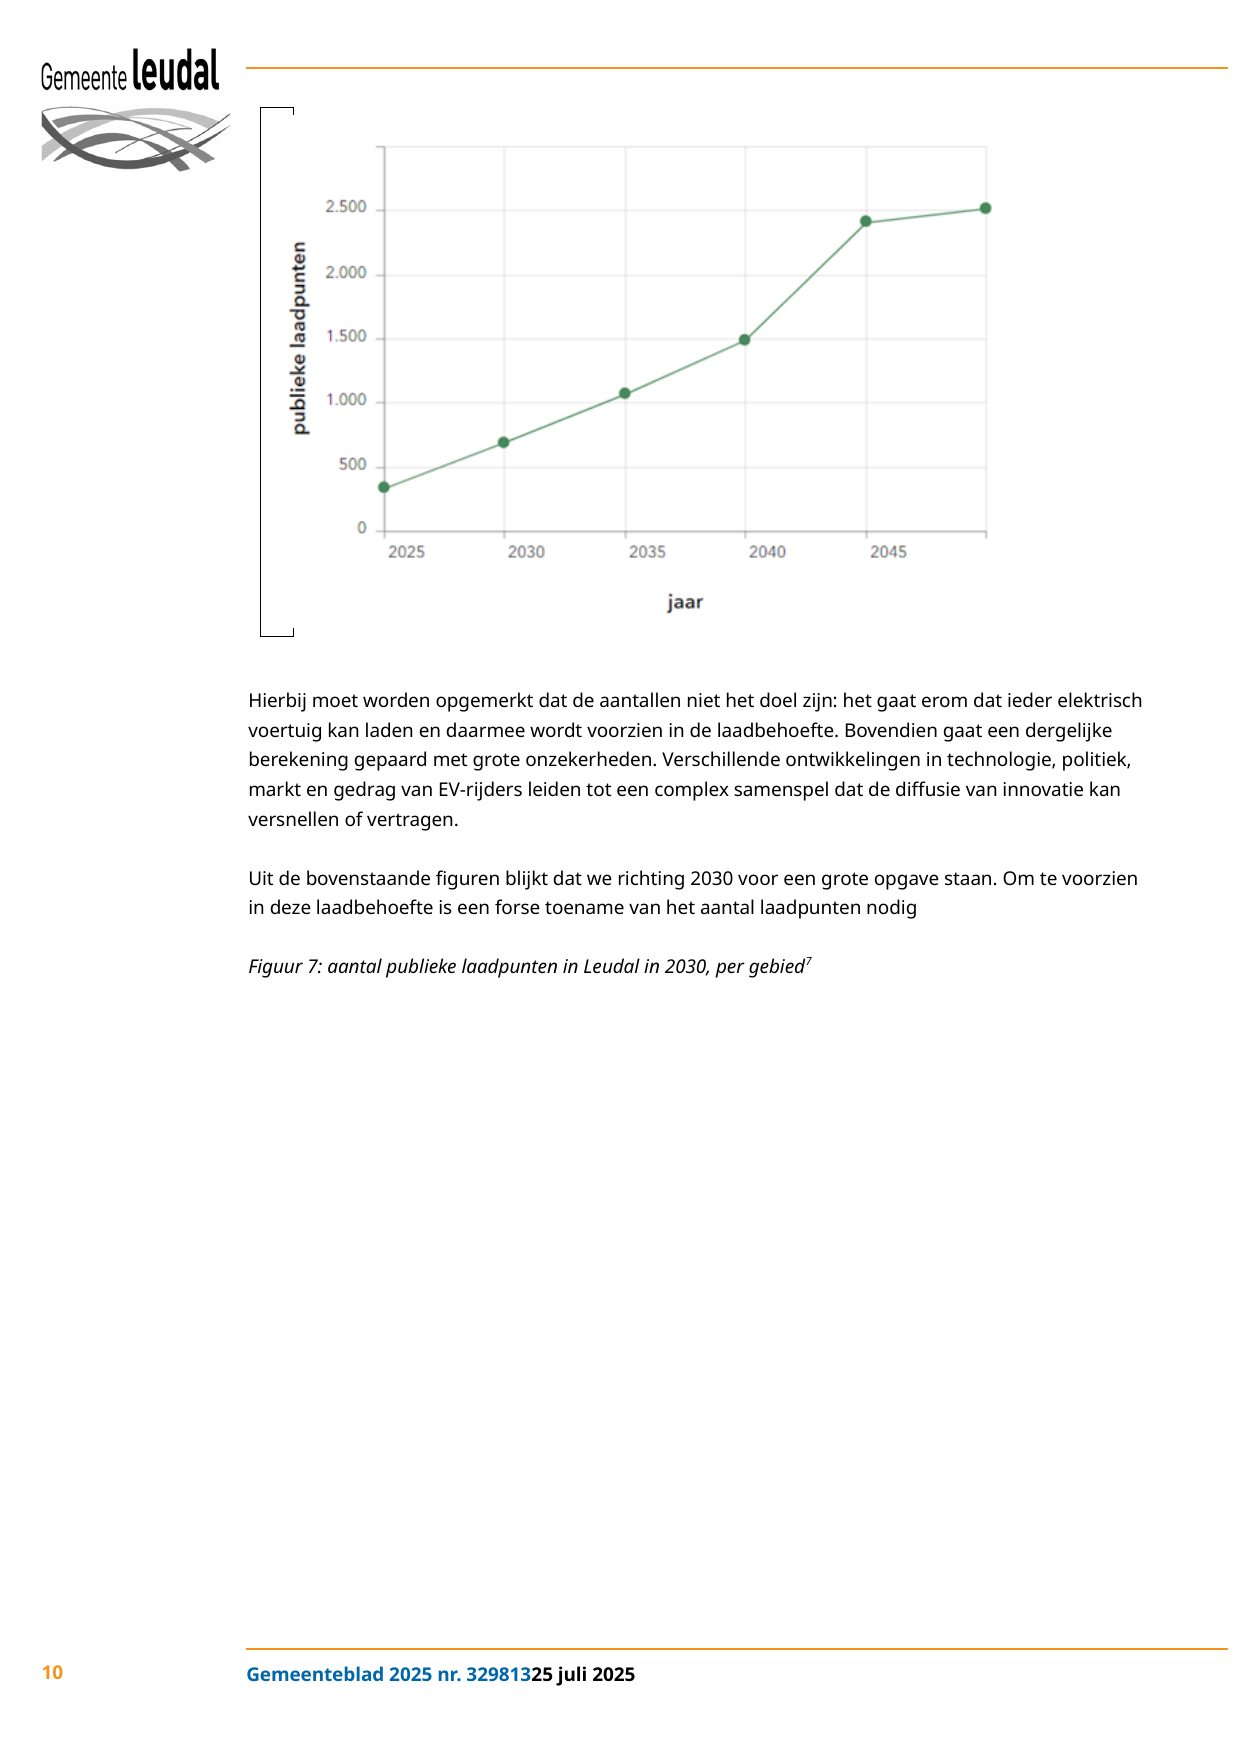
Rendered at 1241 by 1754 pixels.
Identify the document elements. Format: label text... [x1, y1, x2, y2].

text Figuur 7: aantal publieke laadpunten in Leudal in 2030, per gebied7 [248, 954, 1152, 979]
picture [41, 47, 231, 172]
picture [268, 115, 1008, 628]
text Uit de bovenstaande figuren blijkt dat we richting 2030 voor een grote opgave staan. Om te voorzien in deze laadbehoefte is een forse toename van het aantal laadpunten nodig [248, 865, 1152, 920]
text Hierbij moet worden opgemerkt dat de aantallen niet het doel zijn: het gaat erom dat ieder elektrisch voertuig kan laden en daarmee wordt voorzien in de laadbehoefte. Bovendien gaat een dergelijke berekening gepaard met grote onzekerheden. Verschillende ontwikkelingen in technologie, politiek, markt en gedrag van EV-rijders leiden tot een complex samenspel dat de diffusie van innovatie kan versnellen of vertragen. [248, 687, 1152, 832]
